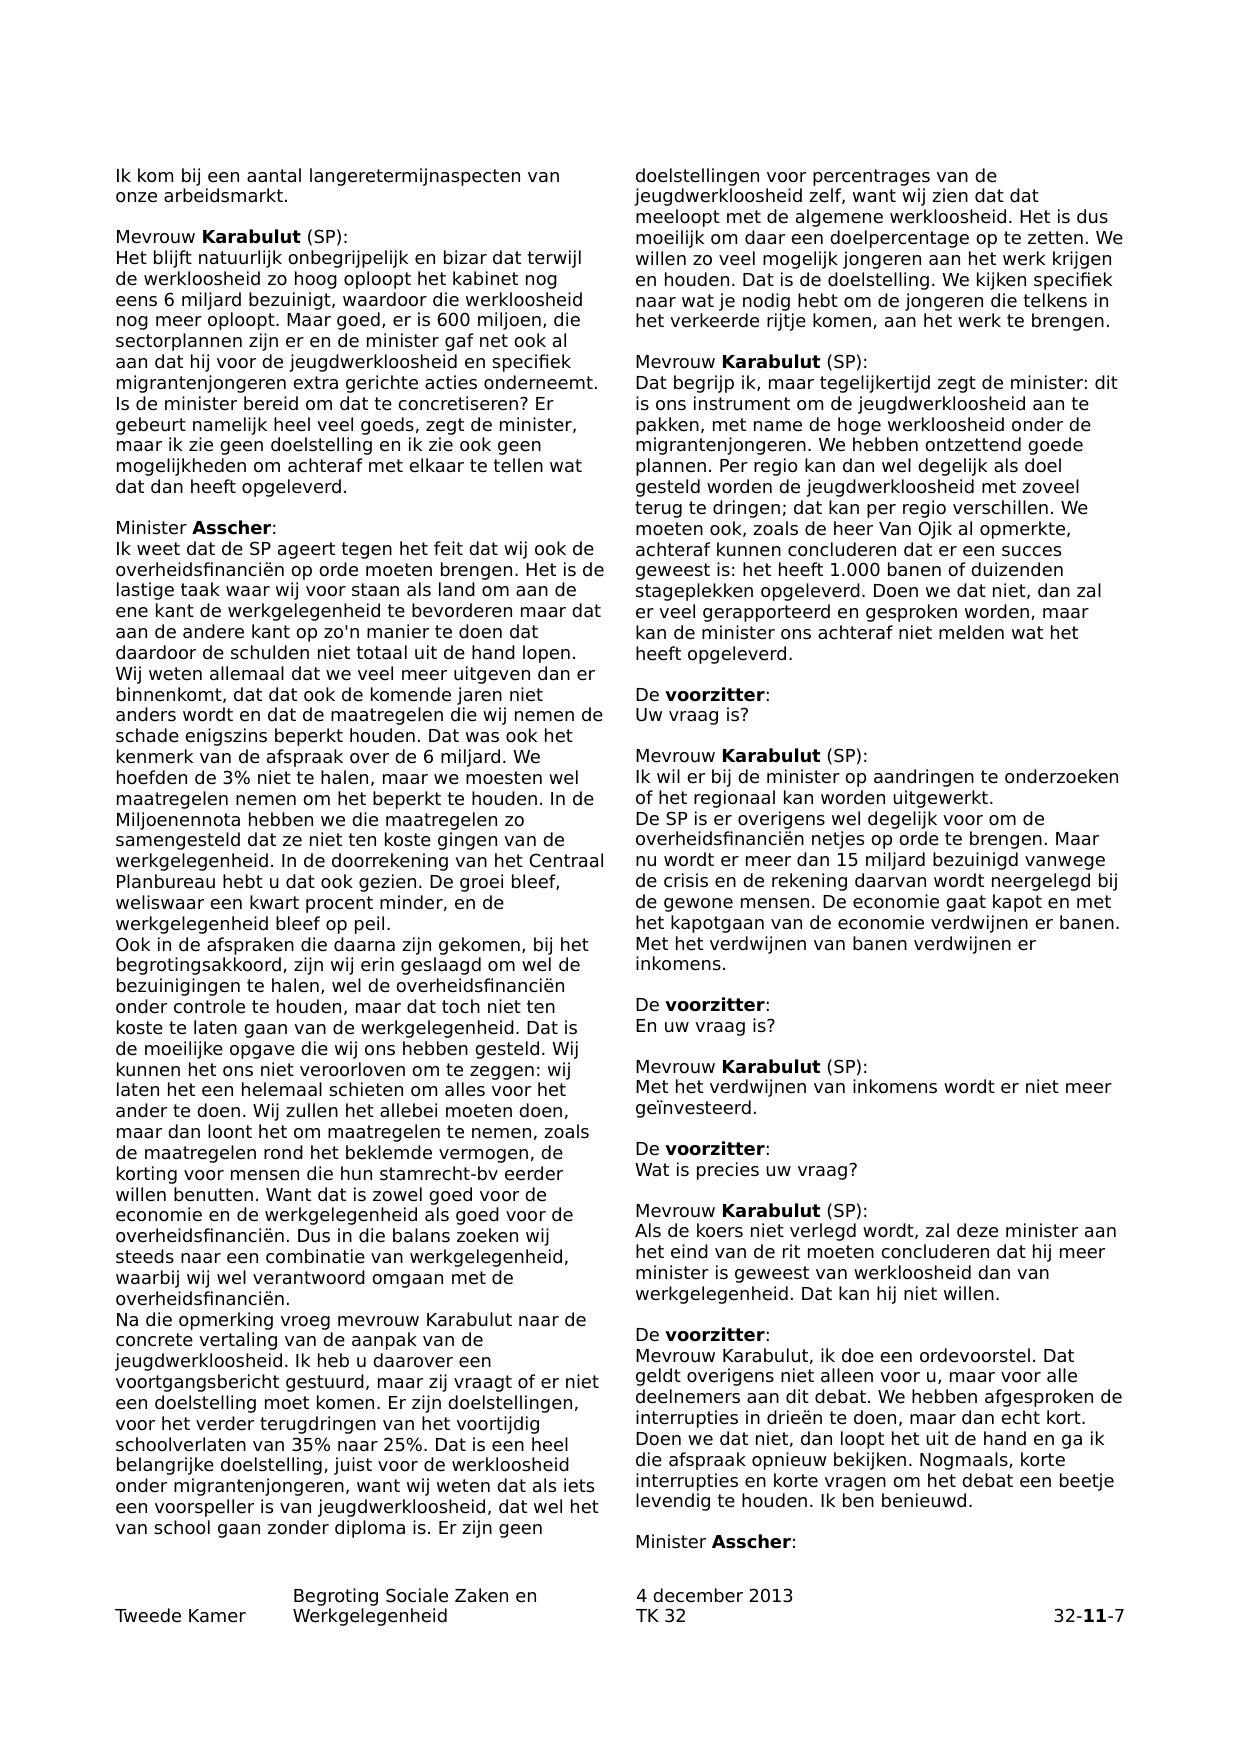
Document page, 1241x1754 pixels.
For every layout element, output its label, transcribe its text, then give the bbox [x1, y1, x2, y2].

text De voorzitter: [635, 995, 1125, 1016]
text En uw vraag is? [635, 1016, 1125, 1037]
text Mevrouw Karabulut (SP): [635, 1201, 1125, 1221]
text Het blijft natuurlijk onbegrijpelijk en bizar dat terwijl de werkloosheid zo hoog oploopt het kabinet nog eens 6 miljard bezuinigt, waardoor die werkloosheid nog meer oploopt. Maar goed, er is 600 miljoen, die sectorplannen zijn er en de minister gaf net ook al aan dat hij voor de jeugdwerkloosheid en specifiek migrantenjongeren extra gerichte acties onderneemt. Is de minister bereid om dat te concretiseren? Er gebeurt namelijk heel veel goeds, zegt de minister, maar ik zie geen doelstelling en ik zie ook geen mogelijkheden om achteraf met elkaar te tellen wat dat dan heeft opgeleverd. [115, 248, 605, 498]
text Ik wil er bij de minister op aandringen te onderzoeken of het regionaal kan worden uitgewerkt. [635, 767, 1125, 808]
text Als de koers niet verlegd wordt, zal deze minister aan het eind van de rit moeten concluderen dat hij meer minister is geweest van werkloosheid dan van werkgelegenheid. Dat kan hij niet willen. [635, 1221, 1125, 1304]
text Wat is precies uw vraag? [635, 1160, 1125, 1181]
text Mevrouw Karabulut (SP): [635, 746, 1125, 767]
text Uw vraag is? [635, 705, 1125, 726]
text Mevrouw Karabulut (SP): [635, 1057, 1125, 1077]
text Mevrouw Karabulut (SP): [635, 352, 1125, 373]
text De voorzitter: [635, 1139, 1125, 1160]
text De voorzitter: [635, 1324, 1125, 1345]
text Ik kom bij een aantal langeretermijnaspecten van onze arbeidsmarkt. [115, 165, 605, 207]
text Na die opmerking vroeg mevrouw Karabulut naar de concrete vertaling van de aanpak van de jeugdwerkloosheid. Ik heb u daarover een voortgangsbericht gestuurd, maar zij vraagt of er niet een doelstelling moet komen. Er zijn doelstellingen, voor het verder terugdringen van het voortijdig schoolverlaten van 35% naar 25%. Dat is een heel belangrijke doelstelling, juist voor de werkloosheid onder migrantenjongeren, want wij weten dat als iets een voorspeller is van jeugdwerkloosheid, dat wel het van school gaan zonder diploma is. Er zijn geen [115, 1309, 605, 1538]
text Mevrouw Karabulut (SP): [115, 227, 605, 248]
text Dat begrijp ik, maar tegelijkertijd zegt de minister: dit is ons instrument om de jeugdwerkloosheid aan te pakken, met name de hoge werkloosheid onder de migrantenjongeren. We hebben ontzettend goede plannen. Per regio kan dan wel degelijk als doel gesteld worden de jeugdwerkloosheid met zoveel terug te dringen; dat kan per regio verschillen. We moeten ook, zoals de heer Van Ojik al opmerkte, achteraf kunnen concluderen dat er een succes geweest is: het heeft 1.000 banen of duizenden stageplekken opgeleverd. Doen we dat niet, dan zal er veel gerapporteerd en gesproken worden, maar kan de minister ons achteraf niet melden wat het heeft opgeleverd. [635, 373, 1125, 664]
text doelstellingen voor percentrages van de jeugdwerkloosheid zelf, want wij zien dat dat meeloopt met de algemene werkloosheid. Het is dus moeilijk om daar een doelpercentage op te zetten. We willen zo veel mogelijk jongeren aan het werk krijgen en houden. Dat is de doelstelling. We kijken specifiek naar wat je nodig hebt om de jongeren die telkens in het verkeerde rijtje komen, aan het werk te brengen. [635, 165, 1125, 332]
text Minister Asscher: [115, 518, 605, 538]
text De voorzitter: [635, 684, 1125, 705]
text Ik weet dat de SP ageert tegen het feit dat wij ook de overheidsfinanciën op orde moeten brengen. Het is de lastige taak waar wij voor staan als land om aan de ene kant de werkgelegenheid te bevorderen maar dat aan de andere kant op zo'n manier te doen dat daardoor de schulden niet totaal uit de hand lopen. Wij weten allemaal dat we veel meer uitgeven dan er binnenkomt, dat dat ook de komende jaren niet anders wordt en dat de maatregelen die wij nemen de schade enigszins beperkt houden. Dat was ook het kenmerk van de afspraak over de 6 miljard. We hoefden de 3% niet te halen, maar we moesten wel maatregelen nemen om het beperkt te houden. In de Miljoenennota hebben we die maatregelen zo samengesteld dat ze niet ten koste gingen van de werkgelegenheid. In de doorrekening van het Centraal Planbureau hebt u dat ook gezien. De groei bleef, weliswaar een kwart procent minder, en de werkgelegenheid bleef op peil. [115, 538, 605, 934]
text Ook in de afspraken die daarna zijn gekomen, bij het begrotingsakkoord, zijn wij erin geslaagd om wel de bezuinigingen te halen, wel de overheidsfinanciën onder controle te houden, maar dat toch niet ten koste te laten gaan van de werkgelegenheid. Dat is de moeilijke opgave die wij ons hebben gesteld. Wij kunnen het ons niet veroorloven om te zeggen: wij laten het een helemaal schieten om alles voor het ander te doen. Wij zullen het allebei moeten doen, maar dan loont het om maatregelen te nemen, zoals de maatregelen rond het beklemde vermogen, de korting voor mensen die hun stamrecht-bv eerder willen benutten. Want dat is zowel goed voor de economie en de werkgelegenheid als goed voor de overheidsfinanciën. Dus in die balans zoeken wij steeds naar een combinatie van werkgelegenheid, waarbij wij wel verantwoord omgaan met de overheidsfinanciën. [115, 934, 605, 1309]
text Met het verdwijnen van inkomens wordt er niet meer geïnvesteerd. [635, 1077, 1125, 1119]
text De SP is er overigens wel degelijk voor om de overheidsfinanciën netjes op orde te brengen. Maar nu wordt er meer dan 15 miljard bezuinigd vanwege de crisis en de rekening daarvan wordt neergelegd bij de gewone mensen. De economie gaat kapot en met het kapotgaan van de economie verdwijnen er banen. Met het verdwijnen van banen verdwijnen er inkomens. [635, 808, 1125, 975]
text Mevrouw Karabulut, ik doe een ordevoorstel. Dat geldt overigens niet alleen voor u, maar voor alle deelnemers aan dit debat. We hebben afgesproken de interrupties in drieën te doen, maar dan echt kort. Doen we dat niet, dan loopt het uit de hand en ga ik die afspraak opnieuw bekijken. Nogmaals, korte interrupties en korte vragen om het debat een beetje levendig te houden. Ik ben benieuwd. [635, 1345, 1125, 1512]
text Minister Asscher: [635, 1532, 1125, 1553]
